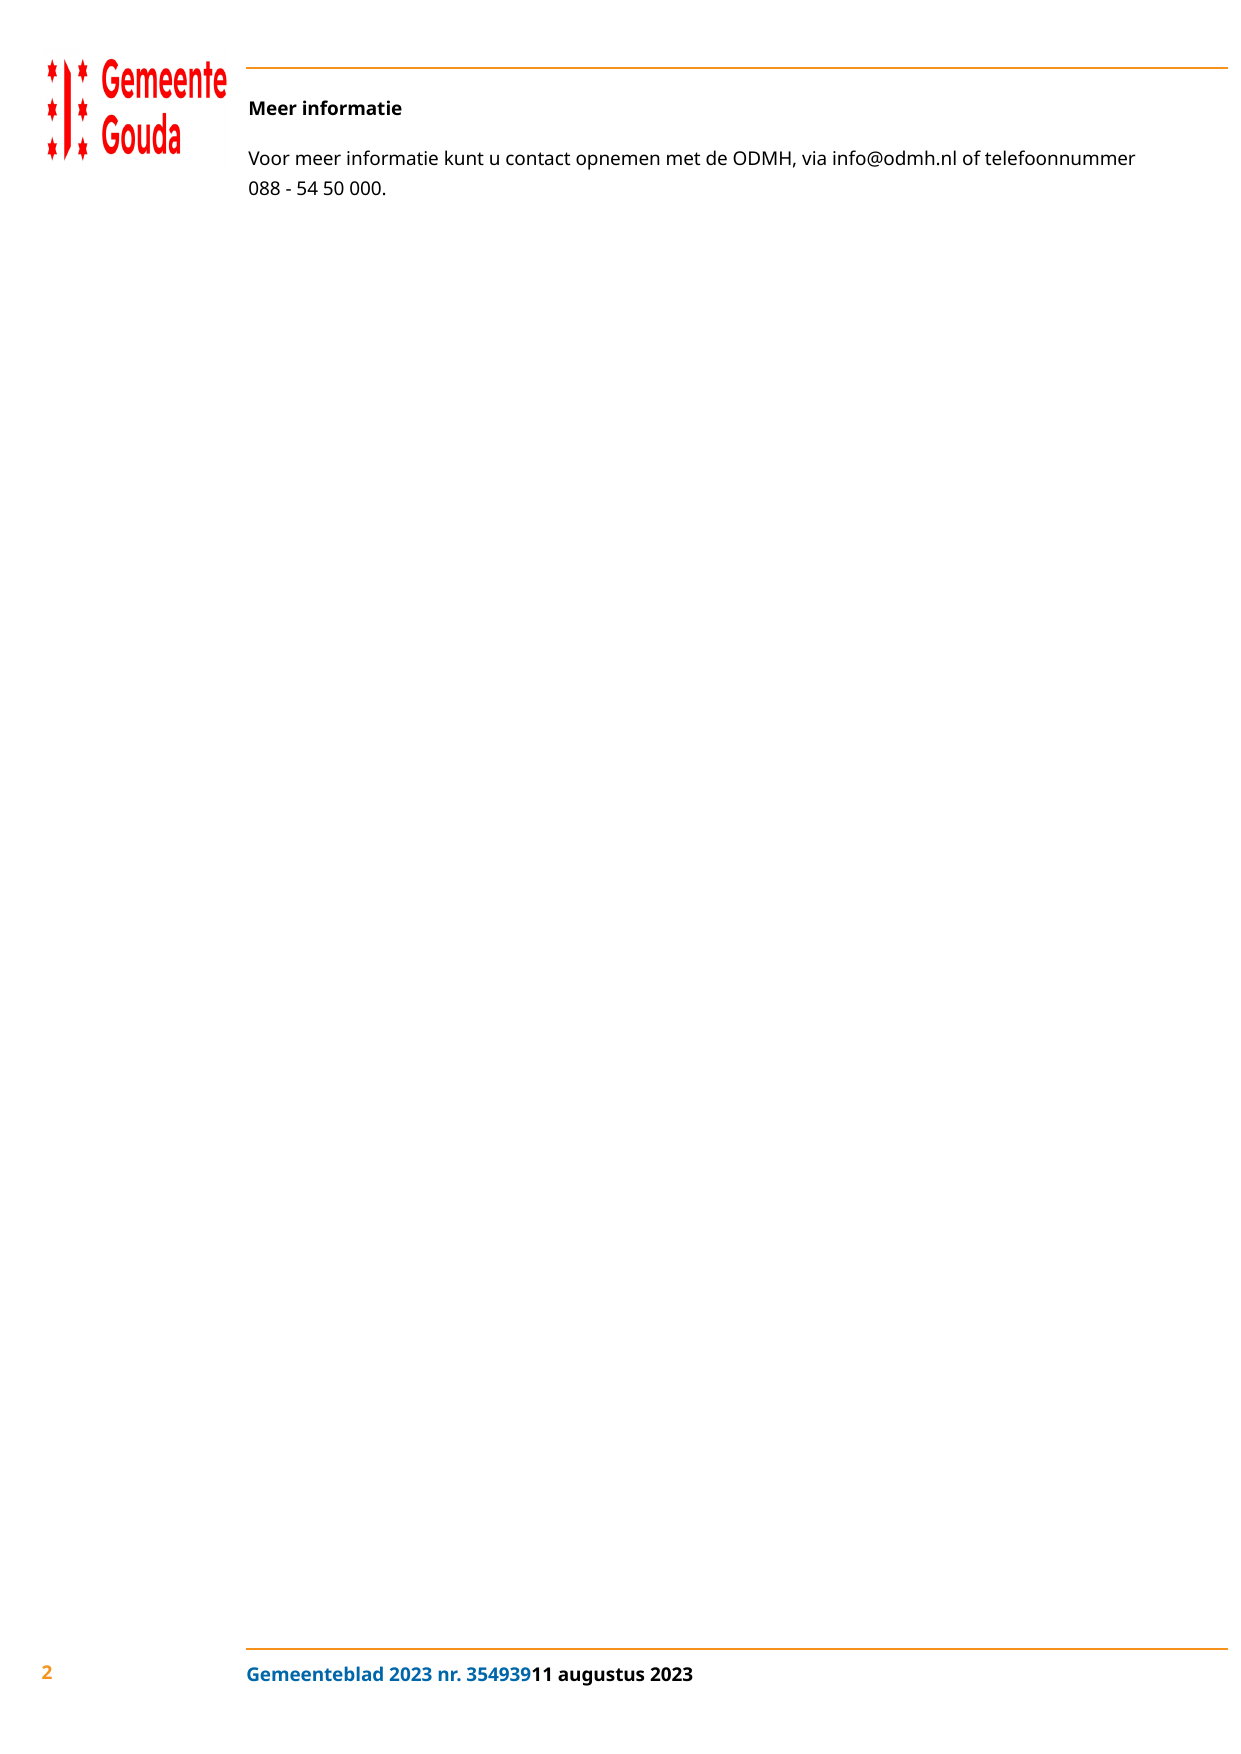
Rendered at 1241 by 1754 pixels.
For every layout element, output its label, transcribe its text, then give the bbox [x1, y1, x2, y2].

picture [41, 47, 231, 172]
text Meer informatie [248, 95, 1152, 121]
text Voor meer informatie kunt u contact opnemen met de ODMH, via info@odmh.nl of telefoonnummer 088 - 54 50 000. [248, 145, 1152, 201]
